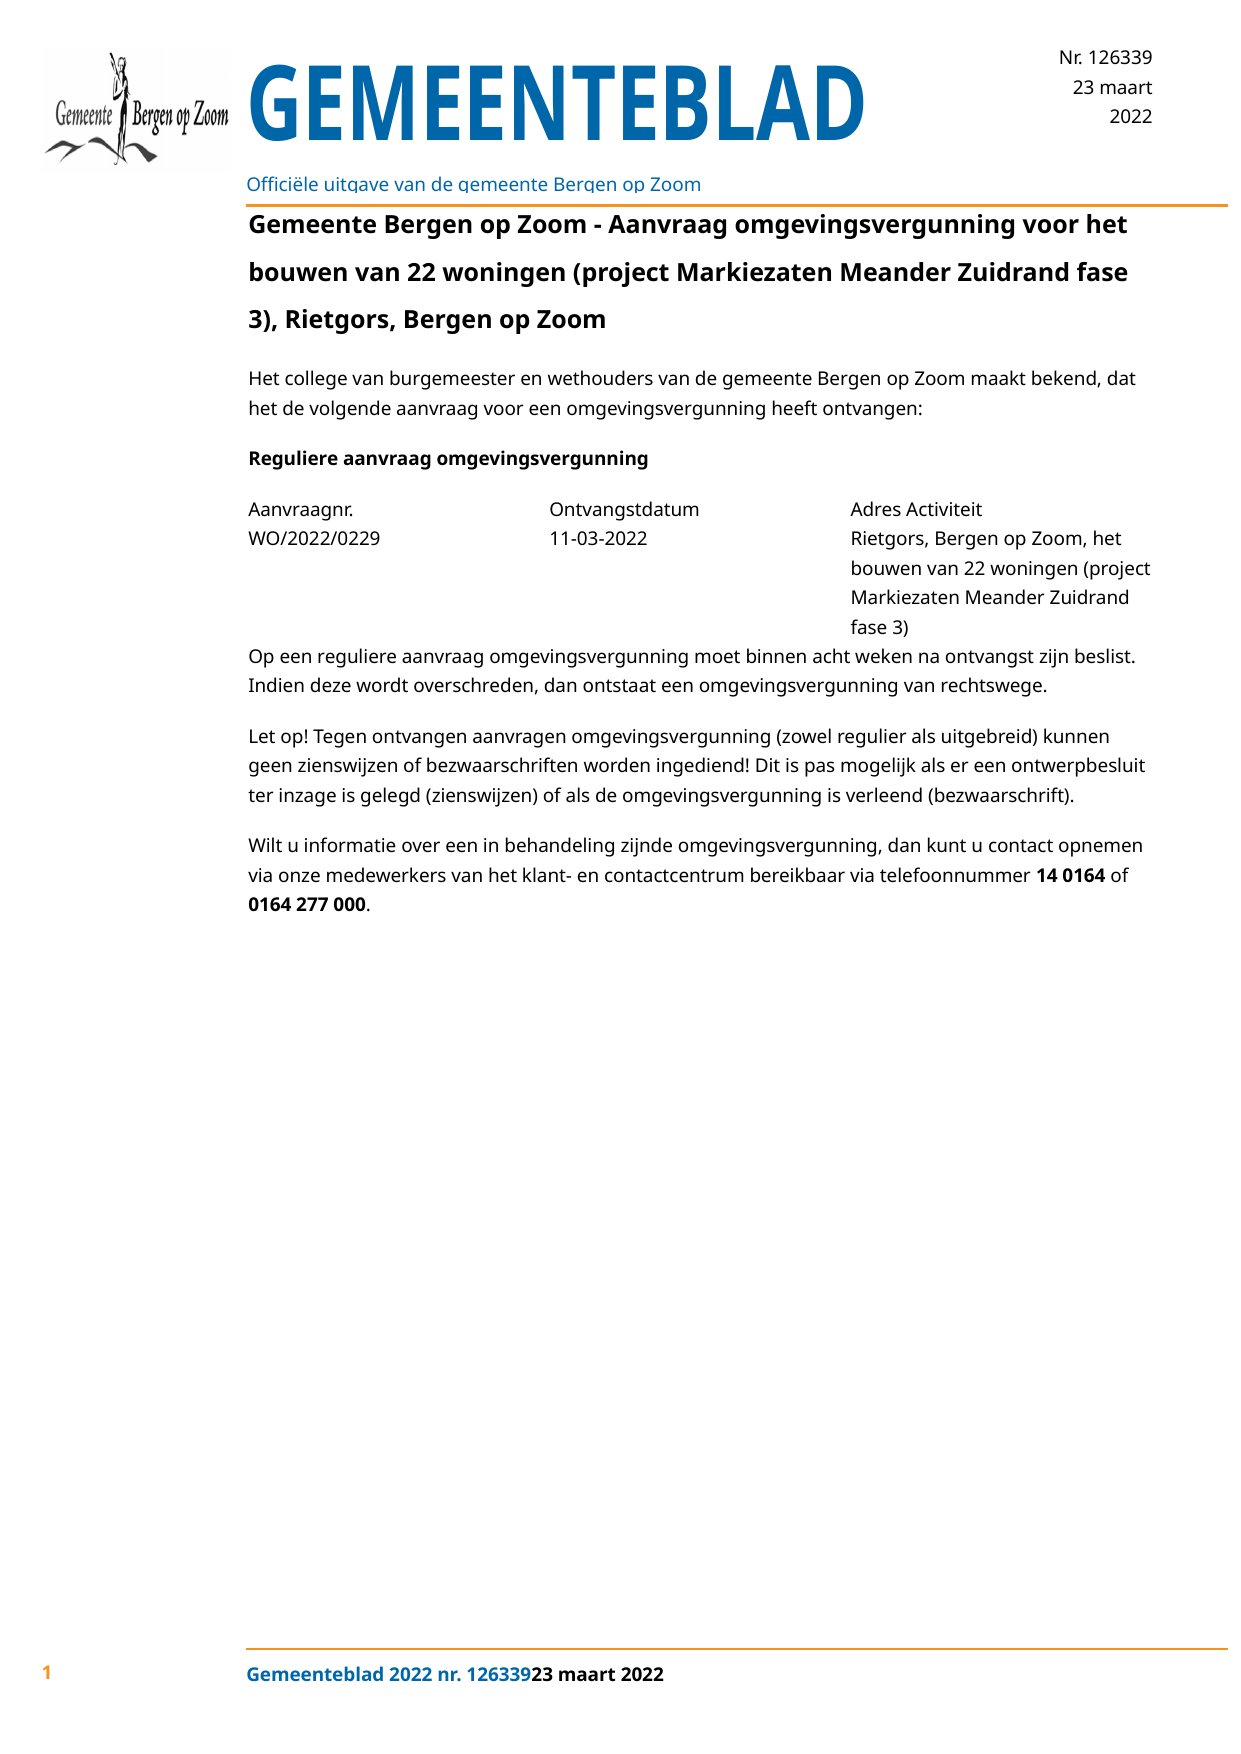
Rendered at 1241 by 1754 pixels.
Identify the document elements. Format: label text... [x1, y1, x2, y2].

text Op een reguliere aanvraag omgevingsvergunning moet binnen acht weken na ontvangst zijn beslist. Indien deze wordt overschreden, dan ontstaat een omgevingsvergunning van rechtswege. [248, 643, 1152, 698]
text Let op! Tegen ontvangen aanvragen omgevingsvergunning (zowel regulier als uitgebreid) kunnen geen zienswijzen of bezwaarschriften worden ingediend! Dit is pas mogelijk als er een ontwerpbesluit ter inzage is gelegd (zienswijzen) of als de omgevingsvergunning is verleend (bezwaarschrift). [248, 723, 1152, 808]
text Gemeente Bergen op Zoom - Aanvraag omgevingsvergunning voor het bouwen van 22 woningen (project Markiezaten Meander Zuidrand fase 3), Rietgors, Bergen op Zoom [248, 207, 1152, 336]
table_header Rietgors, Bergen op Zoom, het bouwen van 22 woningen (project Markiezaten Meander Zuidrand fase 3) [850, 525, 1152, 639]
text Het college van burgemeester en wethouders van de gemeente Bergen op Zoom maakt bekend, dat het de volgende aanvraag voor een omgevingsvergunning heeft ontvangen: [248, 366, 1152, 421]
table_header Ontvangstdatum [549, 496, 850, 522]
table_header WO/2022/0229 [248, 525, 549, 639]
text Reguliere aanvraag omgevingsvergunning [248, 446, 1152, 471]
picture [41, 47, 231, 172]
table_header 11-03-2022 [549, 525, 850, 639]
text Wilt u informatie over een in behandeling zijnde omgevingsvergunning, dan kunt u contact opnemen via onze medewerkers van het klant- en contactcentrum bereikbaar via telefoonnummer 14 0164 of 0164 277 000. [248, 832, 1152, 917]
table_header Adres Activiteit [850, 496, 1152, 522]
table_header Aanvraagnr. [248, 496, 549, 522]
